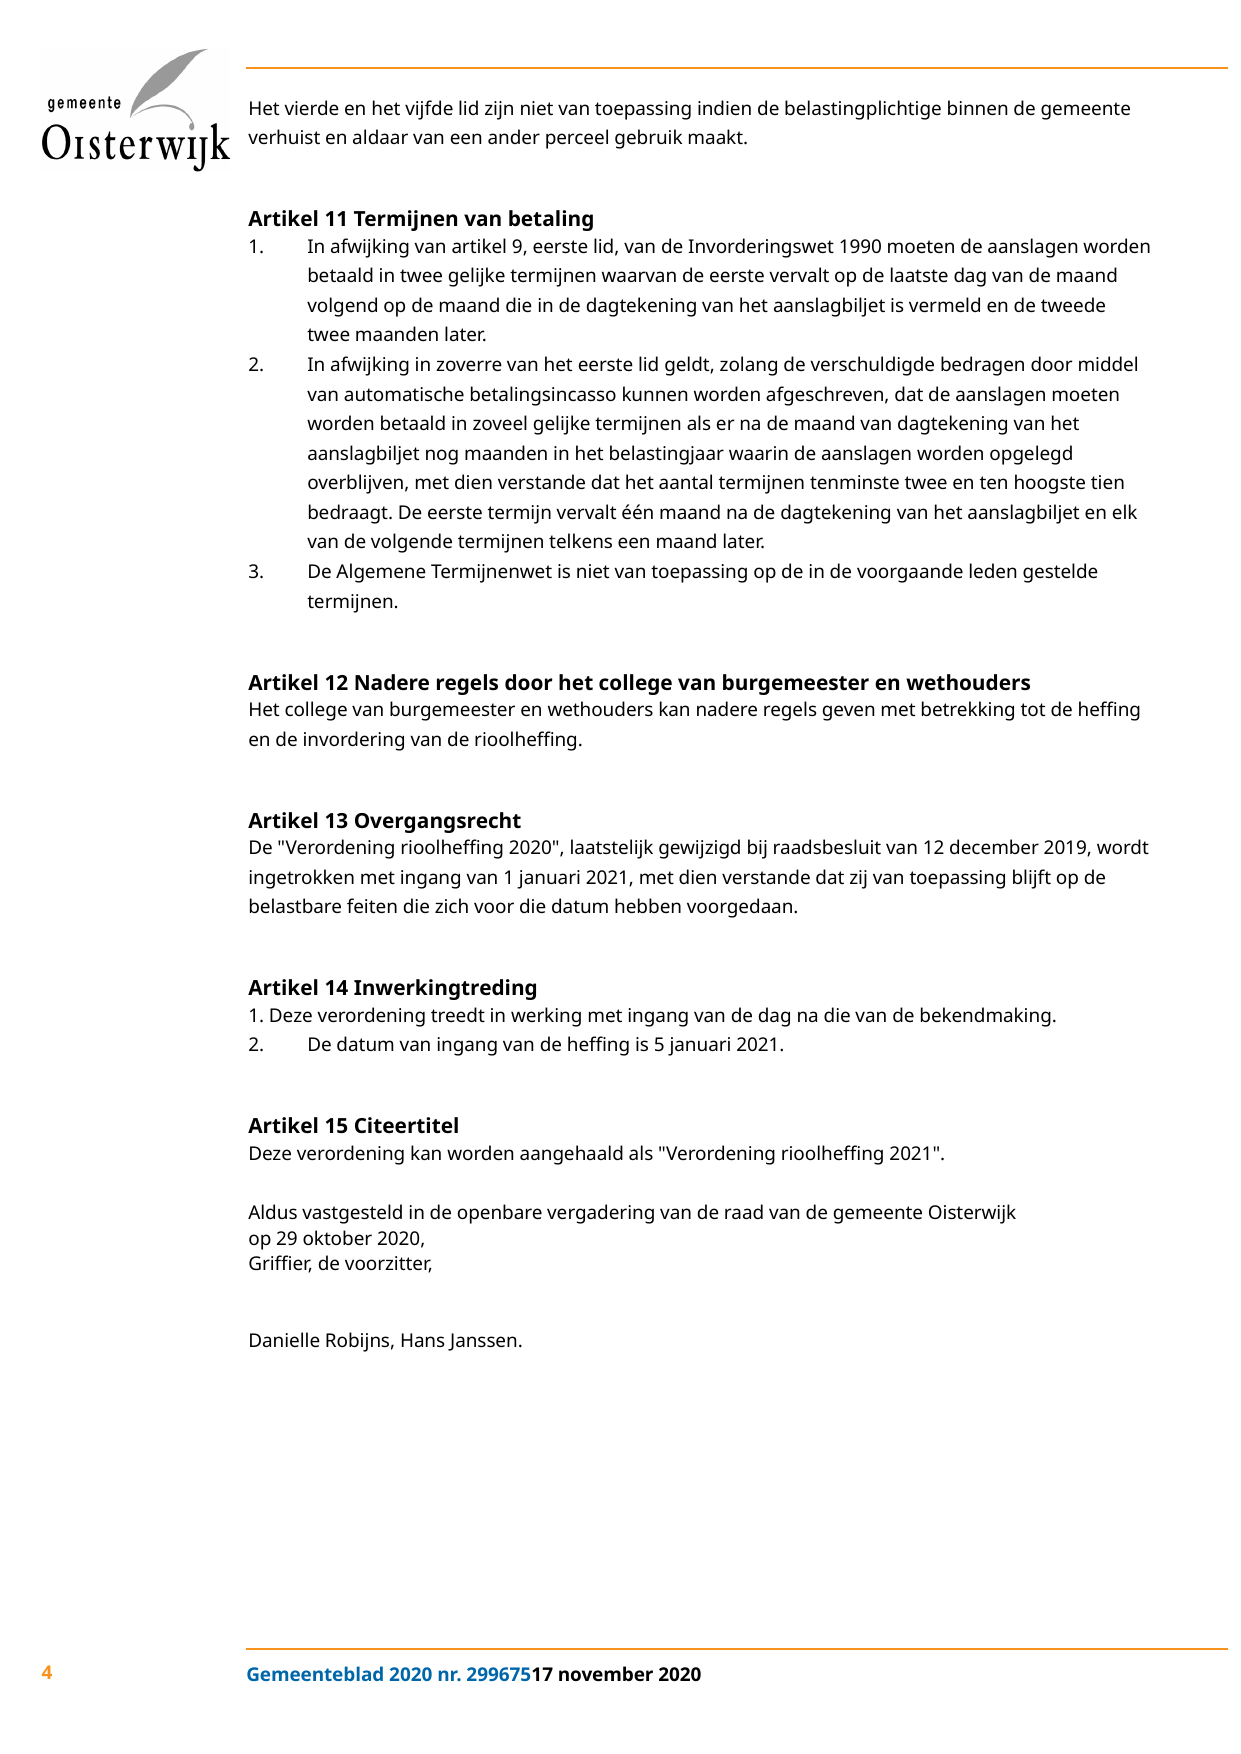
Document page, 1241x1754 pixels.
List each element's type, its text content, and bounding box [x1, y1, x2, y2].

text 1. Deze verordening treedt in werking met ingang van de dag na die van de bekendmaking. [248, 1002, 1152, 1028]
text Aldus vastgesteld in de openbare vergadering van de raad van de gemeente Oisterwijk [248, 1199, 1152, 1225]
list De Algemene Termijnenwet is niet van toepassing op de in de voorgaande leden gestelde termijnen. [248, 558, 1152, 613]
text Griffier, de voorzitter, [248, 1251, 1152, 1276]
list De datum van ingang van de heffing is 5 januari 2021. [248, 1031, 1152, 1057]
list In afwijking in zoverre van het eerste lid geldt, zolang de verschuldigde bedragen door middel van automatische betalingsincasso kunnen worden afgeschreven, dat de aanslagen moeten worden betaald in zoveel gelijke termijnen als er na de maand van dagtekening van het aanslagbiljet nog maanden in het belastingjaar waarin de aanslagen worden opgelegd overblijven, met dien verstande dat het aantal termijnen tenminste twee en ten hoogste tien bedraagt. De eerste termijn vervalt één maand na de dagtekening van het aanslagbiljet en elk van de volgende termijnen telkens een maand later. [248, 351, 1152, 554]
text Artikel 12 Nadere regels door het college van burgemeester en wethouders [248, 668, 1152, 696]
text Deze verordening kan worden aangehaald als "Verordening rioolheffing 2021". [248, 1140, 1152, 1166]
picture [41, 47, 231, 172]
text Artikel 11 Termijnen van betaling [248, 204, 1152, 233]
text Het vierde en het vijfde lid zijn niet van toepassing indien de belastingplichtige binnen de gemeente verhuist en aldaar van een ander perceel gebruik maakt. [248, 95, 1152, 150]
text Artikel 14 Inwerkingtreding [248, 973, 1152, 1002]
list In afwijking van artikel 9, eerste lid, van de Invorderingswet 1990 moeten de aanslagen worden betaald in twee gelijke termijnen waarvan de eerste vervalt op de laatste dag van de maand volgend op de maand die in de dagtekening van het aanslagbiljet is vermeld en de tweede twee maanden later. [248, 233, 1152, 347]
text op 29 oktober 2020, [248, 1225, 1152, 1251]
text Artikel 13 Overgangsrecht [248, 806, 1152, 834]
text Het college van burgemeester en wethouders kan nadere regels geven met betrekking tot de heffing en de invordering van de rioolheffing. [248, 696, 1152, 752]
text De "Verordening rioolheffing 2020", laatstelijk gewijzigd bij raadsbesluit van 12 december 2019, wordt ingetrokken met ingang van 1 januari 2021, met dien verstande dat zij van toepassing blijft op de belastbare feiten die zich voor die datum hebben voorgedaan. [248, 834, 1152, 919]
text Artikel 15 Citeertitel [248, 1111, 1152, 1140]
text Danielle Robijns, Hans Janssen. [248, 1328, 1152, 1353]
